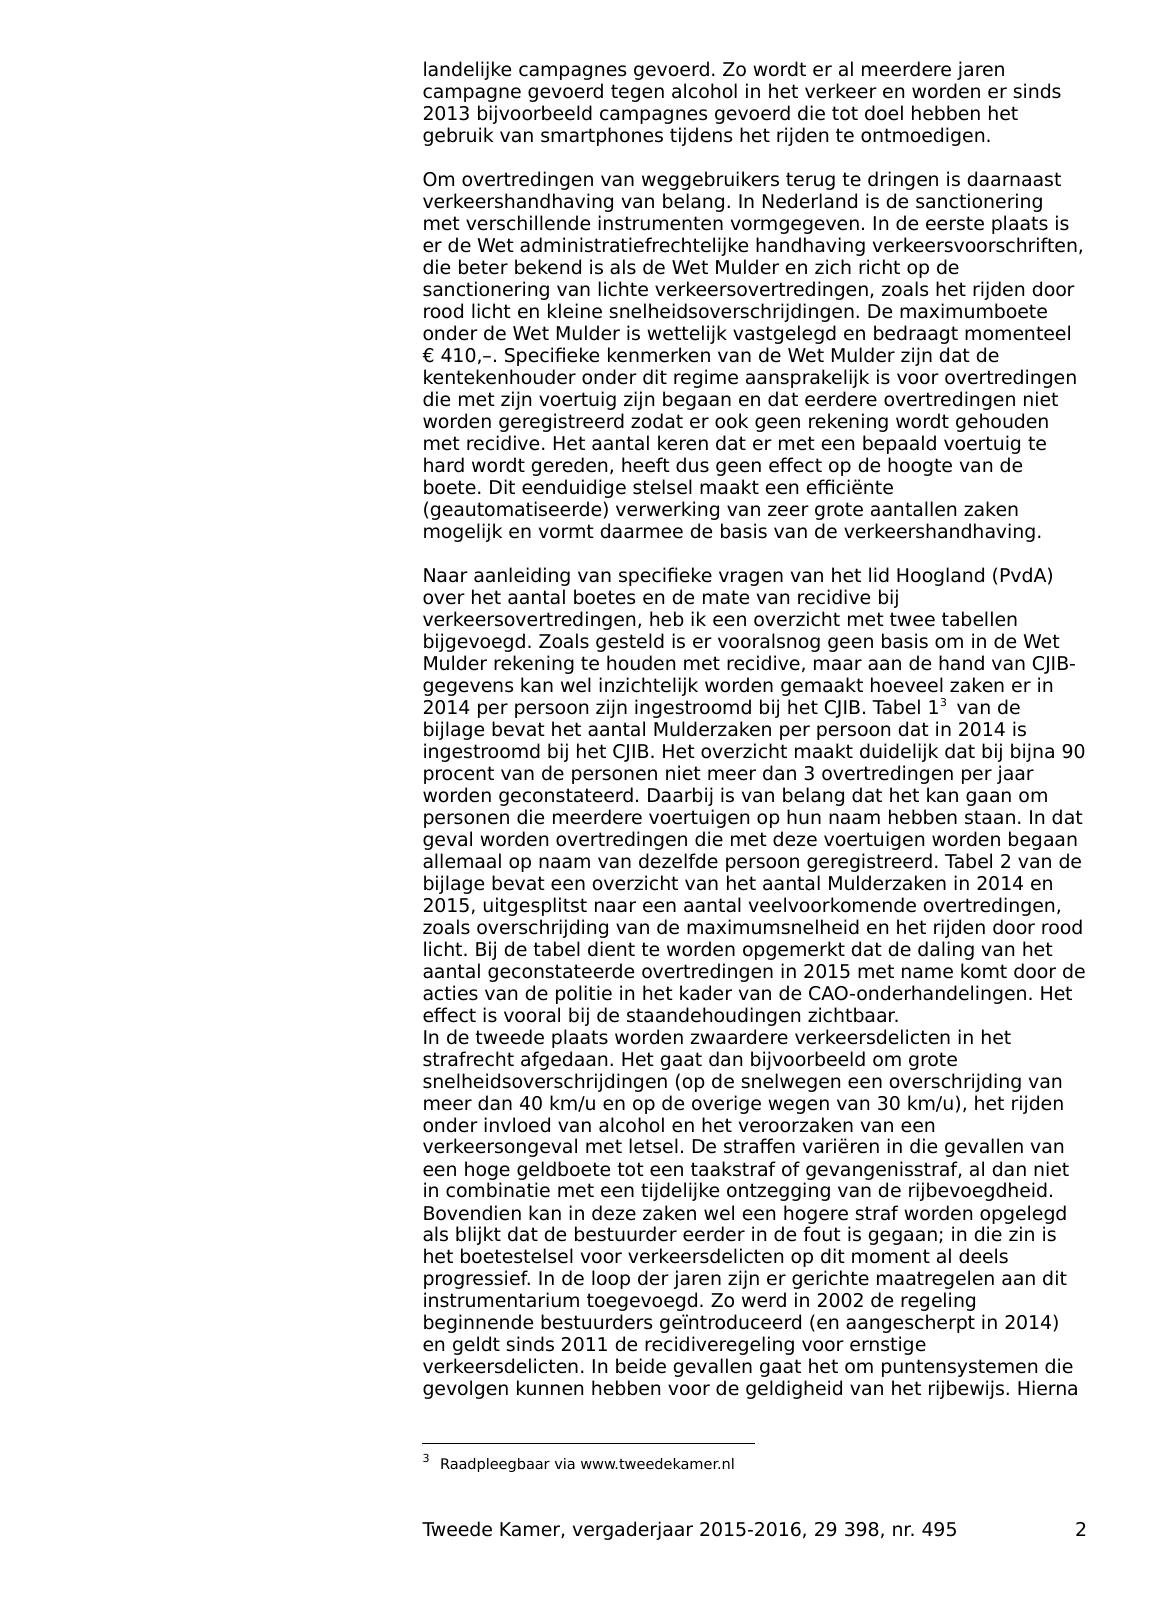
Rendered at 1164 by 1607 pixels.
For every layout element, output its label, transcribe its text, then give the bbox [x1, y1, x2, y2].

text Om overtredingen van weggebruikers terug te dringen is daarnaast verkeershandhaving van belang. In Nederland is de sanctionering met verschillende instrumenten vormgegeven. In de eerste plaats is er de Wet administratiefrechtelijke handhaving verkeersvoorschriften, die beter bekend is als de Wet Mulder en zich richt op de sanctionering van lichte verkeersovertredingen, zoals het rijden door rood licht en kleine snelheidsoverschrijdingen. De maximumboete onder de Wet Mulder is wettelijk vastgelegd en bedraagt momenteel € 410,–. Specifieke kenmerken van de Wet Mulder zijn dat de kentekenhouder onder dit regime aansprakelijk is voor overtredingen die met zijn voertuig zijn begaan en dat eerdere overtredingen niet worden geregistreerd zodat er ook geen rekening wordt gehouden met recidive. Het aantal keren dat er met een bepaald voertuig te hard wordt gereden, heeft dus geen effect op de hoogte van de boete. Dit eenduidige stelsel maakt een efficiënte (geautomatiseerde) verwerking van zeer grote aantallen zaken mogelijk en vormt daarmee de basis van de verkeershandhaving. [422, 169, 1087, 543]
text In de tweede plaats worden zwaardere verkeersdelicten in het strafrecht afgedaan. Het gaat dan bijvoorbeeld om grote snelheidsoverschrijdingen (op de snelwegen een overschrijding van meer dan 40 km/u en op de overige wegen van 30 km/u), het rijden onder invloed van alcohol en het veroorzaken van een verkeersongeval met letsel. De straffen variëren in die gevallen van een hoge geldboete tot een taakstraf of gevangenisstraf, al dan niet in combinatie met een tijdelijke ontzegging van de rijbevoegdheid. Bovendien kan in deze zaken wel een hogere straf worden opgelegd als blijkt dat de bestuurder eerder in de fout is gegaan; in die zin is het boetestelsel voor verkeersdelicten op dit moment al deels progressief. In de loop der jaren zijn er gerichte maatregelen aan dit instrumentarium toegevoegd. Zo werd in 2002 de regeling beginnende bestuurders geïntroduceerd (en aangescherpt in 2014) en geldt sinds 2011 de recidiveregeling voor ernstige verkeersdelicten. In beide gevallen gaat het om puntensystemen die gevolgen kunnen hebben voor de geldigheid van het rijbewijs. Hierna [422, 1027, 1087, 1400]
text landelijke campagnes gevoerd. Zo wordt er al meerdere jaren campagne gevoerd tegen alcohol in het verkeer en worden er sinds 2013 bijvoorbeeld campagnes gevoerd die tot doel hebben het gebruik van smartphones tijdens het rijden te ontmoedigen. [422, 59, 1087, 147]
text Raadpleegbaar via www.tweedekamer.nl [422, 1452, 1087, 1474]
text Naar aanleiding van specifieke vragen van het lid Hoogland (PvdA) over het aantal boetes en de mate van recidive bij verkeersovertredingen, heb ik een overzicht met twee tabellen bijgevoegd. Zoals gesteld is er vooralsnog geen basis om in de Wet Mulder rekening te houden met recidive, maar aan de hand van CJIB-gegevens kan wel inzichtelijk worden gemaakt hoeveel zaken er in 2014 per persoon zijn ingestroomd bij het CJIB. Tabel 1 van de bijlage bevat het aantal Mulderzaken per persoon dat in 2014 is ingestroomd bij het CJIB. Het overzicht maakt duidelijk dat bij bijna 90 procent van de personen niet meer dan 3 overtredingen per jaar worden geconstateerd. Daarbij is van belang dat het kan gaan om personen die meerdere voertuigen op hun naam hebben staan. In dat geval worden overtredingen die met deze voertuigen worden begaan allemaal op naam van dezelfde persoon geregistreerd. Tabel 2 van de bijlage bevat een overzicht van het aantal Mulderzaken in 2014 en 2015, uitgesplitst naar een aantal veelvoorkomende overtredingen, zoals overschrijding van de maximumsnelheid en het rijden door rood licht. Bij de tabel dient te worden opgemerkt dat de daling van het aantal geconstateerde overtredingen in 2015 met name komt door de acties van de politie in het kader van de CAO-onderhandelingen. Het effect is vooral bij de staandehoudingen zichtbaar. [422, 565, 1087, 1027]
